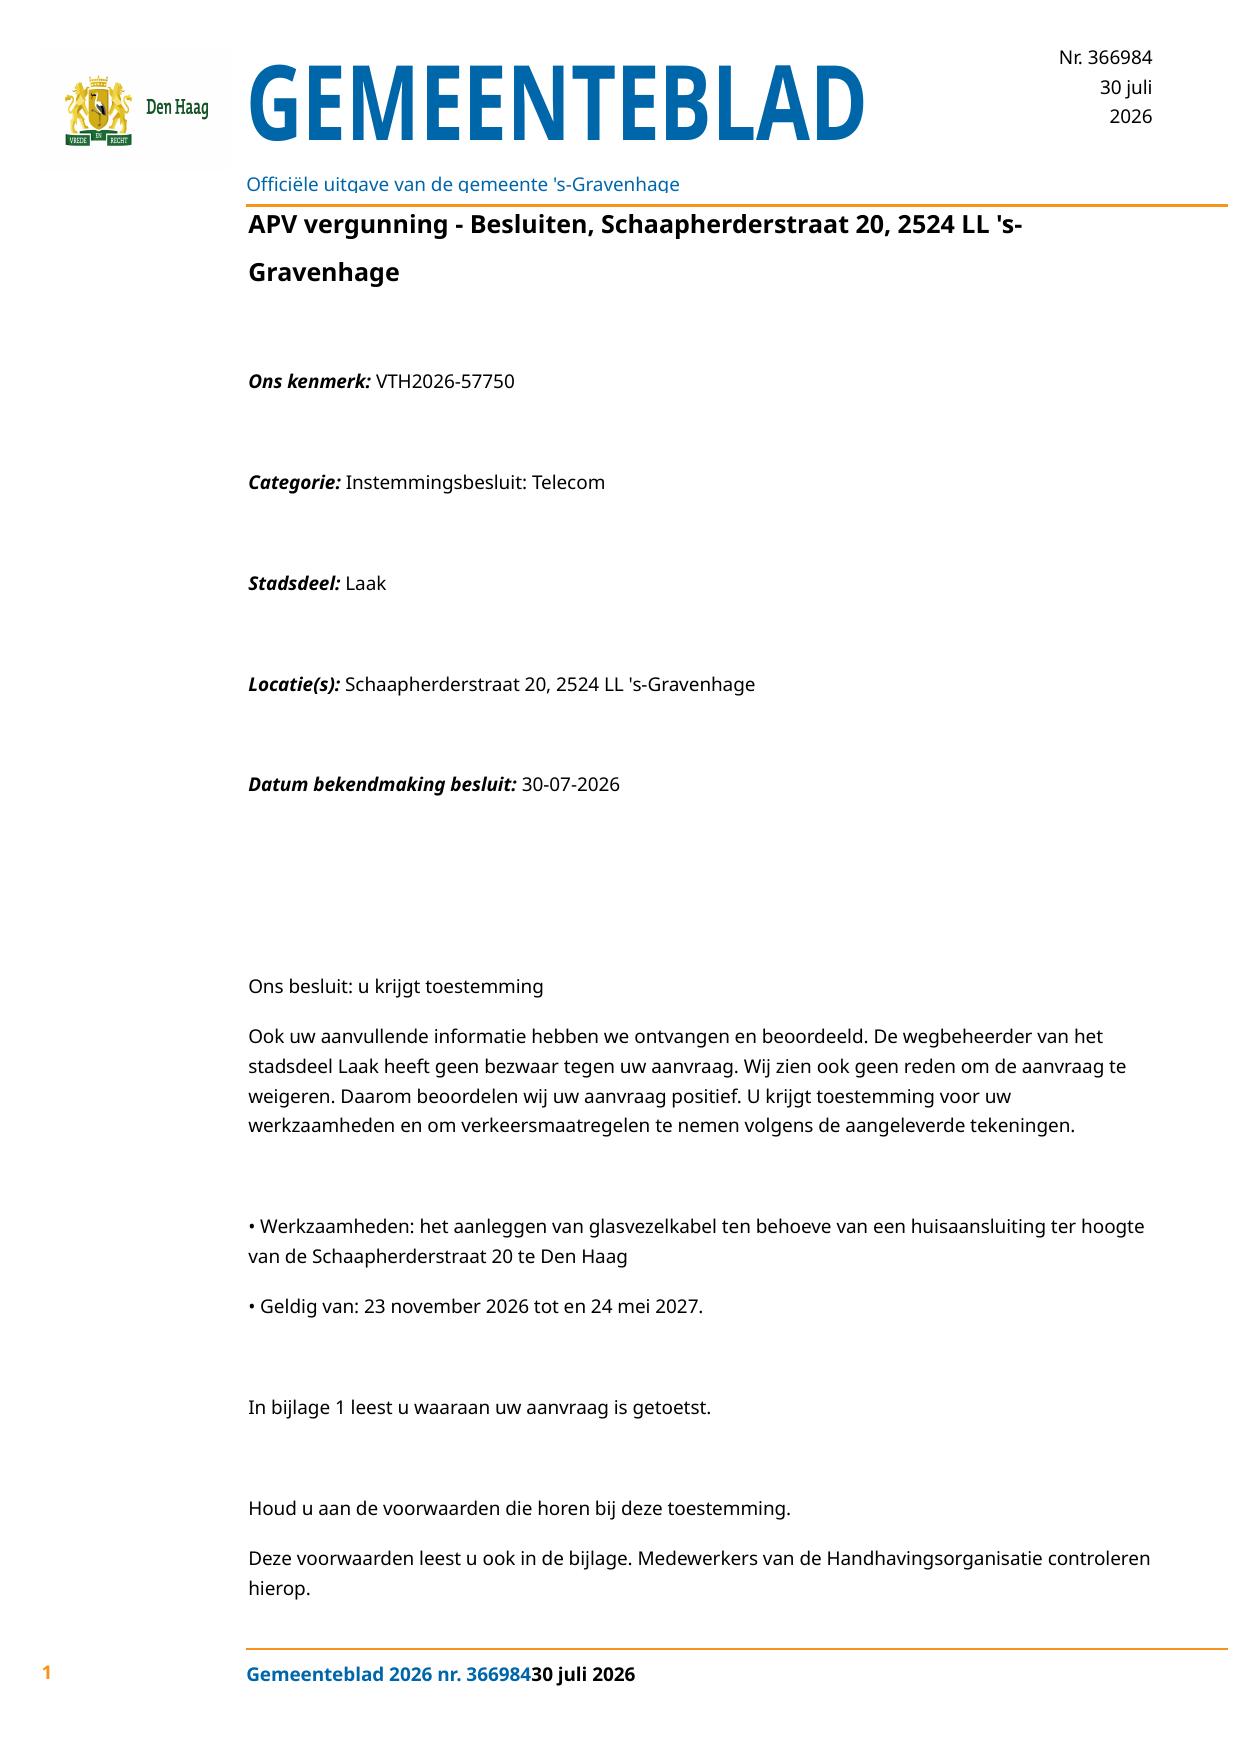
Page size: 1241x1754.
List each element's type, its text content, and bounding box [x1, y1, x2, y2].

text Datum bekendmaking besluit: 30-07-2026 [248, 772, 1152, 797]
text Locatie(s): Schaapherderstraat 20, 2524 LL 's-Gravenhage [248, 671, 1152, 697]
picture [41, 47, 231, 172]
text Houd u aan de voorwaarden die horen bij deze toestemming. [248, 1495, 1152, 1521]
text In bijlage 1 leest u waaraan uw aanvraag is getoetst. [248, 1394, 1152, 1420]
text • Geldig van: 23 november 2026 tot en 24 mei 2027. [248, 1293, 1152, 1319]
text Deze voorwaarden leest u ook in de bijlage. Medewerkers van de Handhavingsorganisatie controleren hierop. [248, 1545, 1152, 1601]
text Ons kenmerk: VTH2026-57750 [248, 368, 1152, 394]
text Stadsdeel: Laak [248, 570, 1152, 596]
text • Werkzaamheden: het aanleggen van glasvezelkabel ten behoeve van een huisaansluiting ter hoogte van de Schaapherderstraat 20 te Den Haag [248, 1213, 1152, 1269]
text APV vergunning - Besluiten, Schaapherderstraat 20, 2524 LL 's-Gravenhage [248, 207, 1152, 288]
text Ook uw aanvullende informatie hebben we ontvangen en beoordeeld. De wegbeheerder van het stadsdeel Laak heeft geen bezwaar tegen uw aanvraag. Wij zien ook geen reden om de aanvraag te weigeren. Daarom beoordelen wij uw aanvraag positief. U krijgt toestemming voor uw werkzaamheden en om verkeersmaatregelen te nemen volgens de aangeleverde tekeningen. [248, 1024, 1152, 1138]
text Categorie: Instemmingsbesluit: Telecom [248, 469, 1152, 495]
text Ons besluit: u krijgt toestemming [248, 973, 1152, 999]
